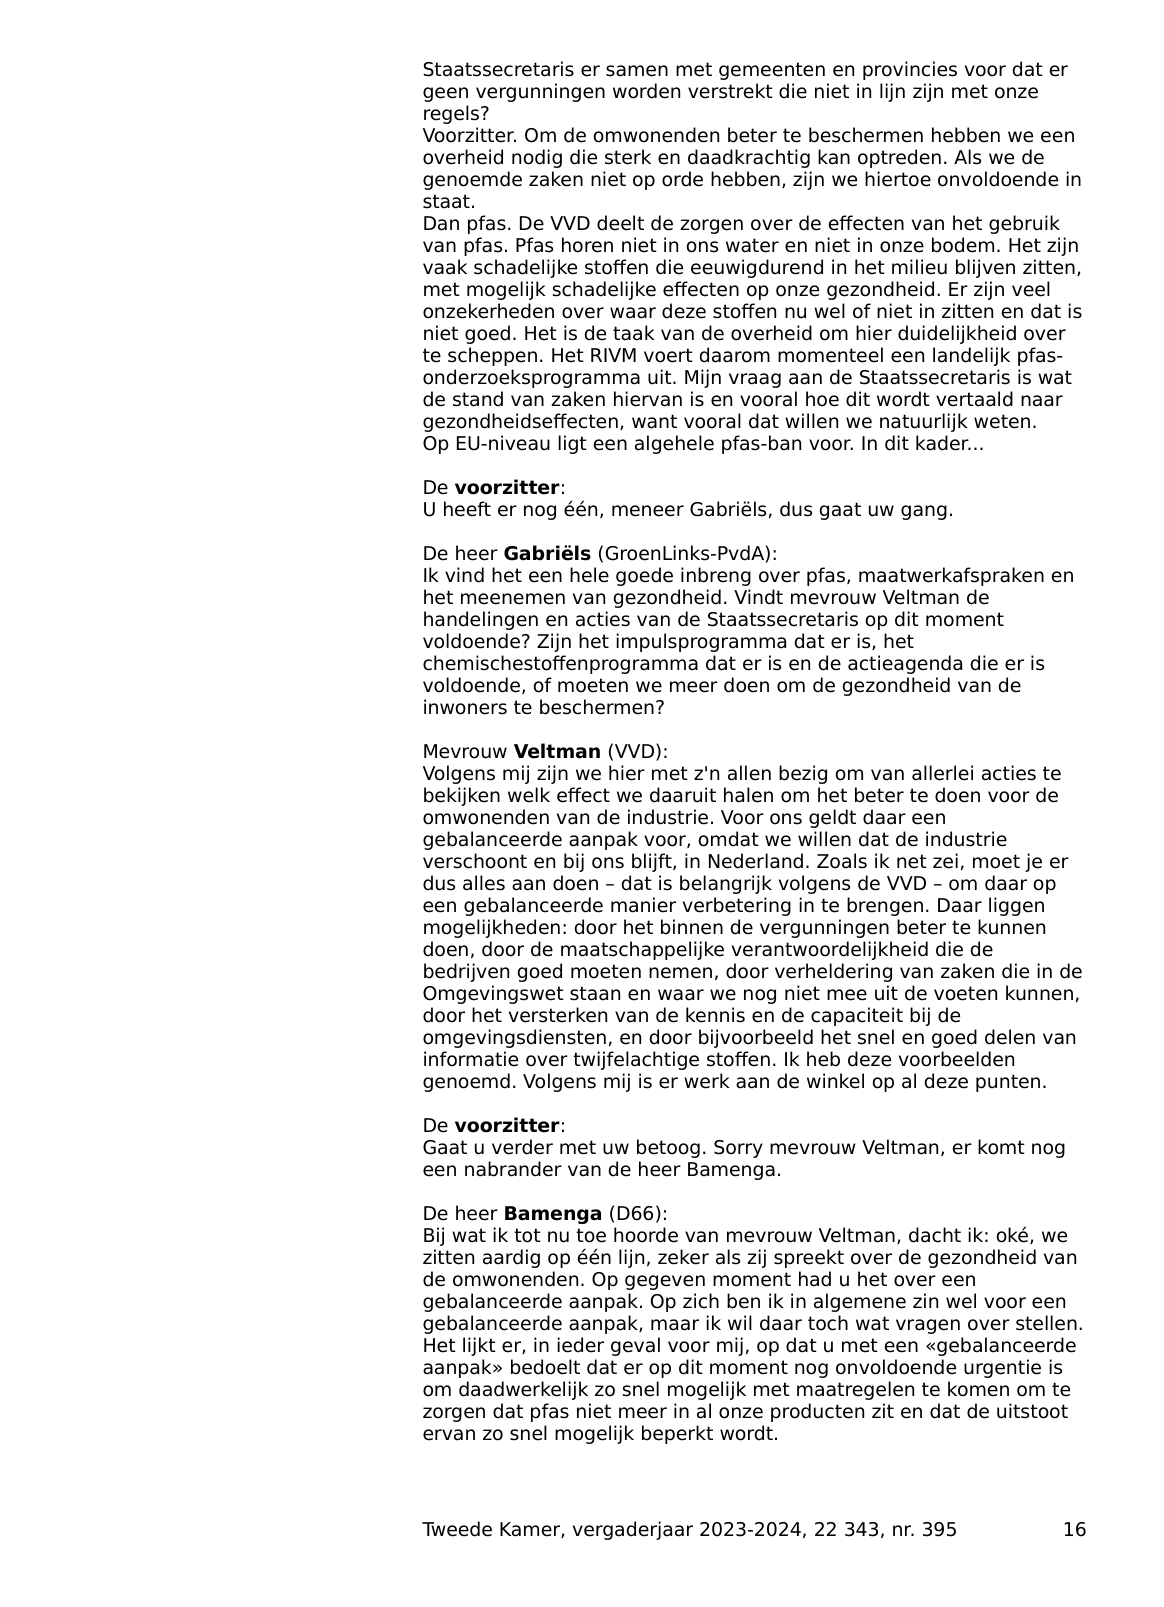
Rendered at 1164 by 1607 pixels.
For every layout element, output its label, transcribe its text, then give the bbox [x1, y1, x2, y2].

text Mevrouw Veltman (VVD): [422, 741, 1087, 763]
text De heer Gabriëls (GroenLinks-PvdA): [422, 543, 1087, 565]
text De voorzitter: [422, 477, 1087, 499]
text Voorzitter. Om de omwonenden beter te beschermen hebben we een overheid nodig die sterk en daadkrachtig kan optreden. Als we de genoemde zaken niet op orde hebben, zijn we hiertoe onvoldoende in staat. [422, 125, 1087, 213]
text Staatssecretaris er samen met gemeenten en provincies voor dat er geen vergunningen worden verstrekt die niet in lijn zijn met onze regels? [422, 59, 1087, 125]
text De voorzitter: [422, 1115, 1087, 1137]
text Bij wat ik tot nu toe hoorde van mevrouw Veltman, dacht ik: oké, we zitten aardig op één lijn, zeker als zij spreekt over de gezondheid van de omwonenden. Op gegeven moment had u het over een gebalanceerde aanpak. Op zich ben ik in algemene zin wel voor een gebalanceerde aanpak, maar ik wil daar toch wat vragen over stellen. Het lijkt er, in ieder geval voor mij, op dat u met een «gebalanceerde aanpak» bedoelt dat er op dit moment nog onvoldoende urgentie is om daadwerkelijk zo snel mogelijk met maatregelen te komen om te zorgen dat pfas niet meer in al onze producten zit en dat de uitstoot ervan zo snel mogelijk beperkt wordt. [422, 1225, 1087, 1445]
text Op EU-niveau ligt een algehele pfas-ban voor. In dit kader... [422, 433, 1087, 455]
text De heer Bamenga (D66): [422, 1203, 1087, 1225]
text U heeft er nog één, meneer Gabriëls, dus gaat uw gang. [422, 499, 1087, 521]
text Dan pfas. De VVD deelt de zorgen over de effecten van het gebruik van pfas. Pfas horen niet in ons water en niet in onze bodem. Het zijn vaak schadelijke stoffen die eeuwigdurend in het milieu blijven zitten, met mogelijk schadelijke effecten op onze gezondheid. Er zijn veel onzekerheden over waar deze stoffen nu wel of niet in zitten en dat is niet goed. Het is de taak van de overheid om hier duidelijkheid over te scheppen. Het RIVM voert daarom momenteel een landelijk pfas-onderzoeksprogramma uit. Mijn vraag aan de Staatssecretaris is wat de stand van zaken hiervan is en vooral hoe dit wordt vertaald naar gezondheidseffecten, want vooral dat willen we natuurlijk weten. [422, 213, 1087, 433]
text Gaat u verder met uw betoog. Sorry mevrouw Veltman, er komt nog een nabrander van de heer Bamenga. [422, 1137, 1087, 1181]
text Ik vind het een hele goede inbreng over pfas, maatwerkafspraken en het meenemen van gezondheid. Vindt mevrouw Veltman de handelingen en acties van de Staatssecretaris op dit moment voldoende? Zijn het impulsprogramma dat er is, het chemischestoffenprogramma dat er is en de actieagenda die er is voldoende, of moeten we meer doen om de gezondheid van de inwoners te beschermen? [422, 565, 1087, 719]
text Volgens mij zijn we hier met z'n allen bezig om van allerlei acties te bekijken welk effect we daaruit halen om het beter te doen voor de omwonenden van de industrie. Voor ons geldt daar een gebalanceerde aanpak voor, omdat we willen dat de industrie verschoont en bij ons blijft, in Nederland. Zoals ik net zei, moet je er dus alles aan doen – dat is belangrijk volgens de VVD – om daar op een gebalanceerde manier verbetering in te brengen. Daar liggen mogelijkheden: door het binnen de vergunningen beter te kunnen doen, door de maatschappelijke verantwoordelijkheid die de bedrijven goed moeten nemen, door verheldering van zaken die in de Omgevingswet staan en waar we nog niet mee uit de voeten kunnen, door het versterken van de kennis en de capaciteit bij de omgevingsdiensten, en door bijvoorbeeld het snel en goed delen van informatie over twijfelachtige stoffen. Ik heb deze voorbeelden genoemd. Volgens mij is er werk aan de winkel op al deze punten. [422, 763, 1087, 1093]
